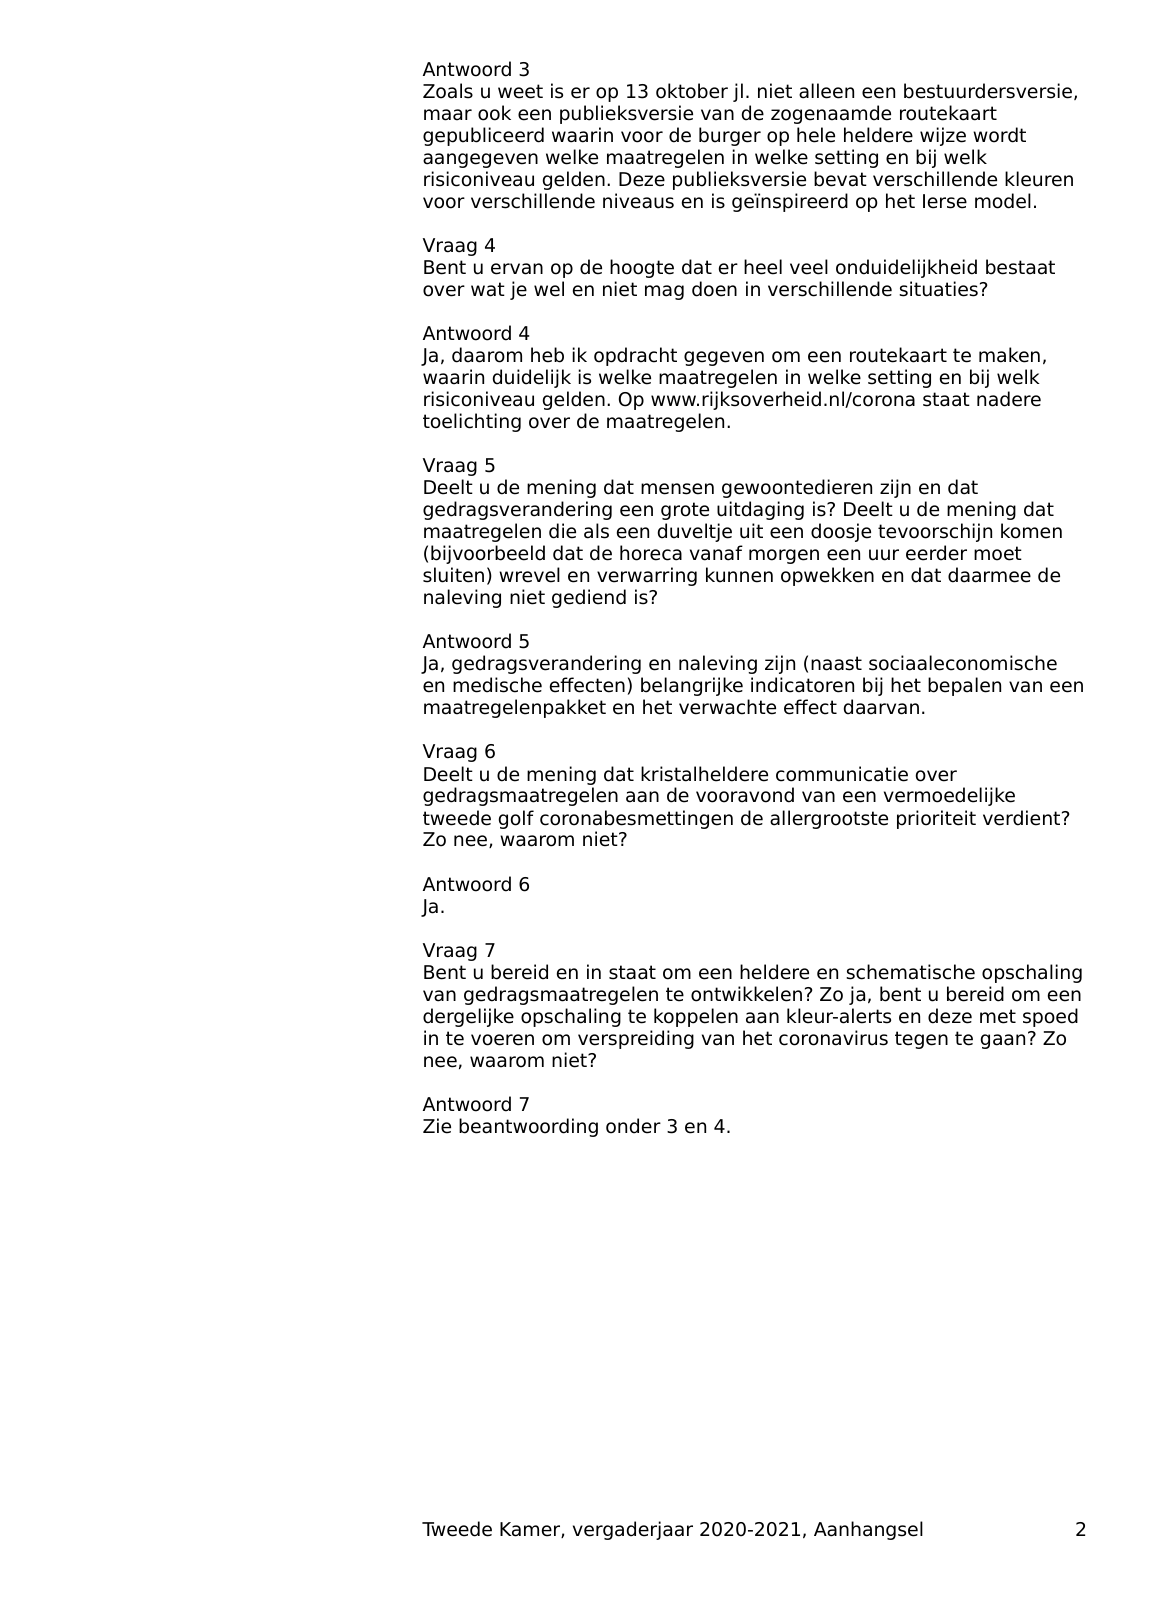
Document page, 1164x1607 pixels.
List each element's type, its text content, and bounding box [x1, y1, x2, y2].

text Bent u bereid en in staat om een heldere en schematische opschaling van gedragsmaatregelen te ontwikkelen? Zo ja, bent u bereid om een dergelijke opschaling te koppelen aan kleur-alerts en deze met spoed in te voeren om verspreiding van het coronavirus tegen te gaan? Zo nee, waarom niet? [422, 962, 1087, 1072]
text Vraag 4 [422, 235, 1087, 257]
text Ja. [422, 896, 1087, 917]
text Antwoord 4 [422, 323, 1087, 345]
text Zoals u weet is er op 13 oktober jl. niet alleen een bestuurdersversie, maar ook een publieksversie van de zogenaamde routekaart gepubliceerd waarin voor de burger op hele heldere wijze wordt aangegeven welke maatregelen in welke setting en bij welk risiconiveau gelden. Deze publieksversie bevat verschillende kleuren voor verschillende niveaus en is geïnspireerd op het Ierse model. [422, 81, 1087, 213]
text Ja, gedragsverandering en naleving zijn (naast sociaaleconomische en medische effecten) belangrijke indicatoren bij het bepalen van een maatregelenpakket en het verwachte effect daarvan. [422, 653, 1087, 719]
text Vraag 6 [422, 741, 1087, 763]
text Bent u ervan op de hoogte dat er heel veel onduidelijkheid bestaat over wat je wel en niet mag doen in verschillende situaties? [422, 257, 1087, 301]
text Deelt u de mening dat mensen gewoontedieren zijn en dat gedragsverandering een grote uitdaging is? Deelt u de mening dat maatregelen die als een duveltje uit een doosje tevoorschijn komen (bijvoorbeeld dat de horeca vanaf morgen een uur eerder moet sluiten) wrevel en verwarring kunnen opwekken en dat daarmee de naleving niet gediend is? [422, 477, 1087, 609]
text Antwoord 6 [422, 873, 1087, 896]
text Antwoord 3 [422, 59, 1087, 81]
text Vraag 5 [422, 455, 1087, 477]
text Antwoord 7 [422, 1094, 1087, 1116]
text Deelt u de mening dat kristalheldere communicatie over gedragsmaatregelen aan de vooravond van een vermoedelijke tweede golf coronabesmettingen de allergrootste prioriteit verdient? Zo nee, waarom niet? [422, 763, 1087, 851]
text Vraag 7 [422, 940, 1087, 962]
text Antwoord 5 [422, 631, 1087, 653]
text Zie beantwoording onder 3 en 4. [422, 1116, 1087, 1138]
text Ja, daarom heb ik opdracht gegeven om een routekaart te maken, waarin duidelijk is welke maatregelen in welke setting en bij welk risiconiveau gelden. Op www.rijksoverheid.nl/corona staat nadere toelichting over de maatregelen. [422, 345, 1087, 433]
